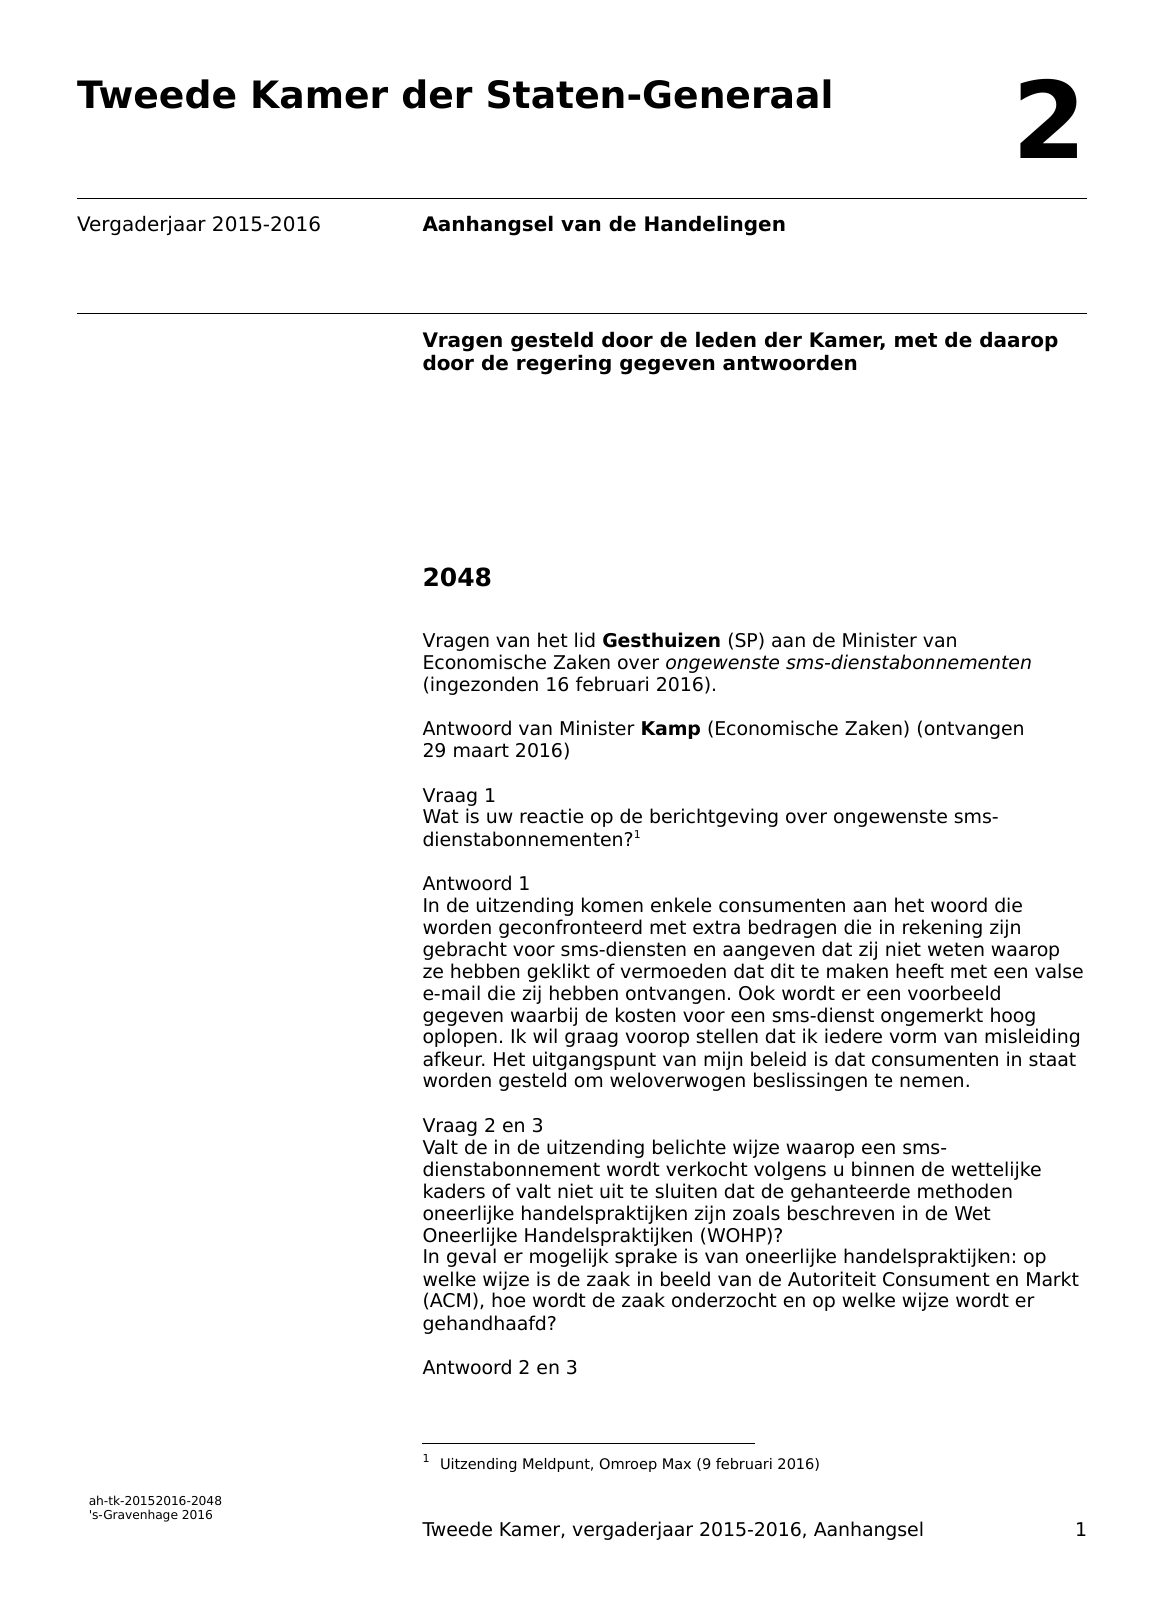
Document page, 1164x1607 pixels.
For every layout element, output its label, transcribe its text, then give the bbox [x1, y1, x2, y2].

text Vragen van het lid Gesthuizen (SP) aan de Minister van Economische Zaken over ongewenste sms-dienstabonnementen (ingezonden 16 februari 2016). [422, 630, 1087, 696]
text ah-tk-20152016-2048 [88, 1494, 323, 1508]
table_cell Vergaderjaar 2015-2016 [77, 199, 422, 313]
text In geval er mogelijk sprake is van oneerlijke handelspraktijken: op welke wijze is de zaak in beeld van de Autoriteit Consument en Markt (ACM), hoe wordt de zaak onderzocht en op welke wijze wordt er gehandhaafd? [422, 1246, 1087, 1334]
text In de uitzending komen enkele consumenten aan het woord die worden geconfronteerd met extra bedragen die in rekening zijn gebracht voor sms-diensten en aangeven dat zij niet weten waarop ze hebben geklikt of vermoeden dat dit te maken heeft met een valse e-mail die zij hebben ontvangen. Ook wordt er een voorbeeld gegeven waarbij de kosten voor een sms-dienst ongemerkt hoog oplopen. Ik wil graag voorop stellen dat ik iedere vorm van misleiding afkeur. Het uitgangspunt van mijn beleid is dat consumenten in staat worden gesteld om weloverwogen beslissingen te nemen. [422, 894, 1087, 1092]
text Uitzending Meldpunt, Omroep Max (9 februari 2016) [422, 1452, 1087, 1474]
table_cell Vragen gesteld door de leden der Kamer, met de daarop door de regering gegeven antwoorden [422, 314, 1087, 375]
text 's-Gravenhage 2016 [88, 1508, 323, 1522]
text Antwoord 1 [422, 873, 1087, 894]
text Antwoord van Minister Kamp (Economische Zaken) (ontvangen 29 maart 2016) [422, 718, 1087, 762]
text Wat is uw reactie op de berichtgeving over ongewenste sms-dienstabonnementen? [422, 806, 1087, 850]
table_header Tweede Kamer der Staten-Generaal [77, 59, 886, 198]
table_header 2 [886, 59, 1087, 198]
table_cell [77, 314, 422, 375]
text Antwoord 2 en 3 [422, 1357, 1087, 1378]
text Vraag 1 [422, 784, 1087, 806]
table_cell Aanhangsel van de Handelingen [422, 199, 1087, 313]
text 2048 [422, 563, 1087, 592]
text Valt de in de uitzending belichte wijze waarop een sms-dienstabonnement wordt verkocht volgens u binnen de wettelijke kaders of valt niet uit te sluiten dat de gehanteerde methoden oneerlijke handelspraktijken zijn zoals beschreven in de Wet Oneerlijke Handelspraktijken (WOHP)? [422, 1137, 1087, 1246]
text Vraag 2 en 3 [422, 1114, 1087, 1137]
